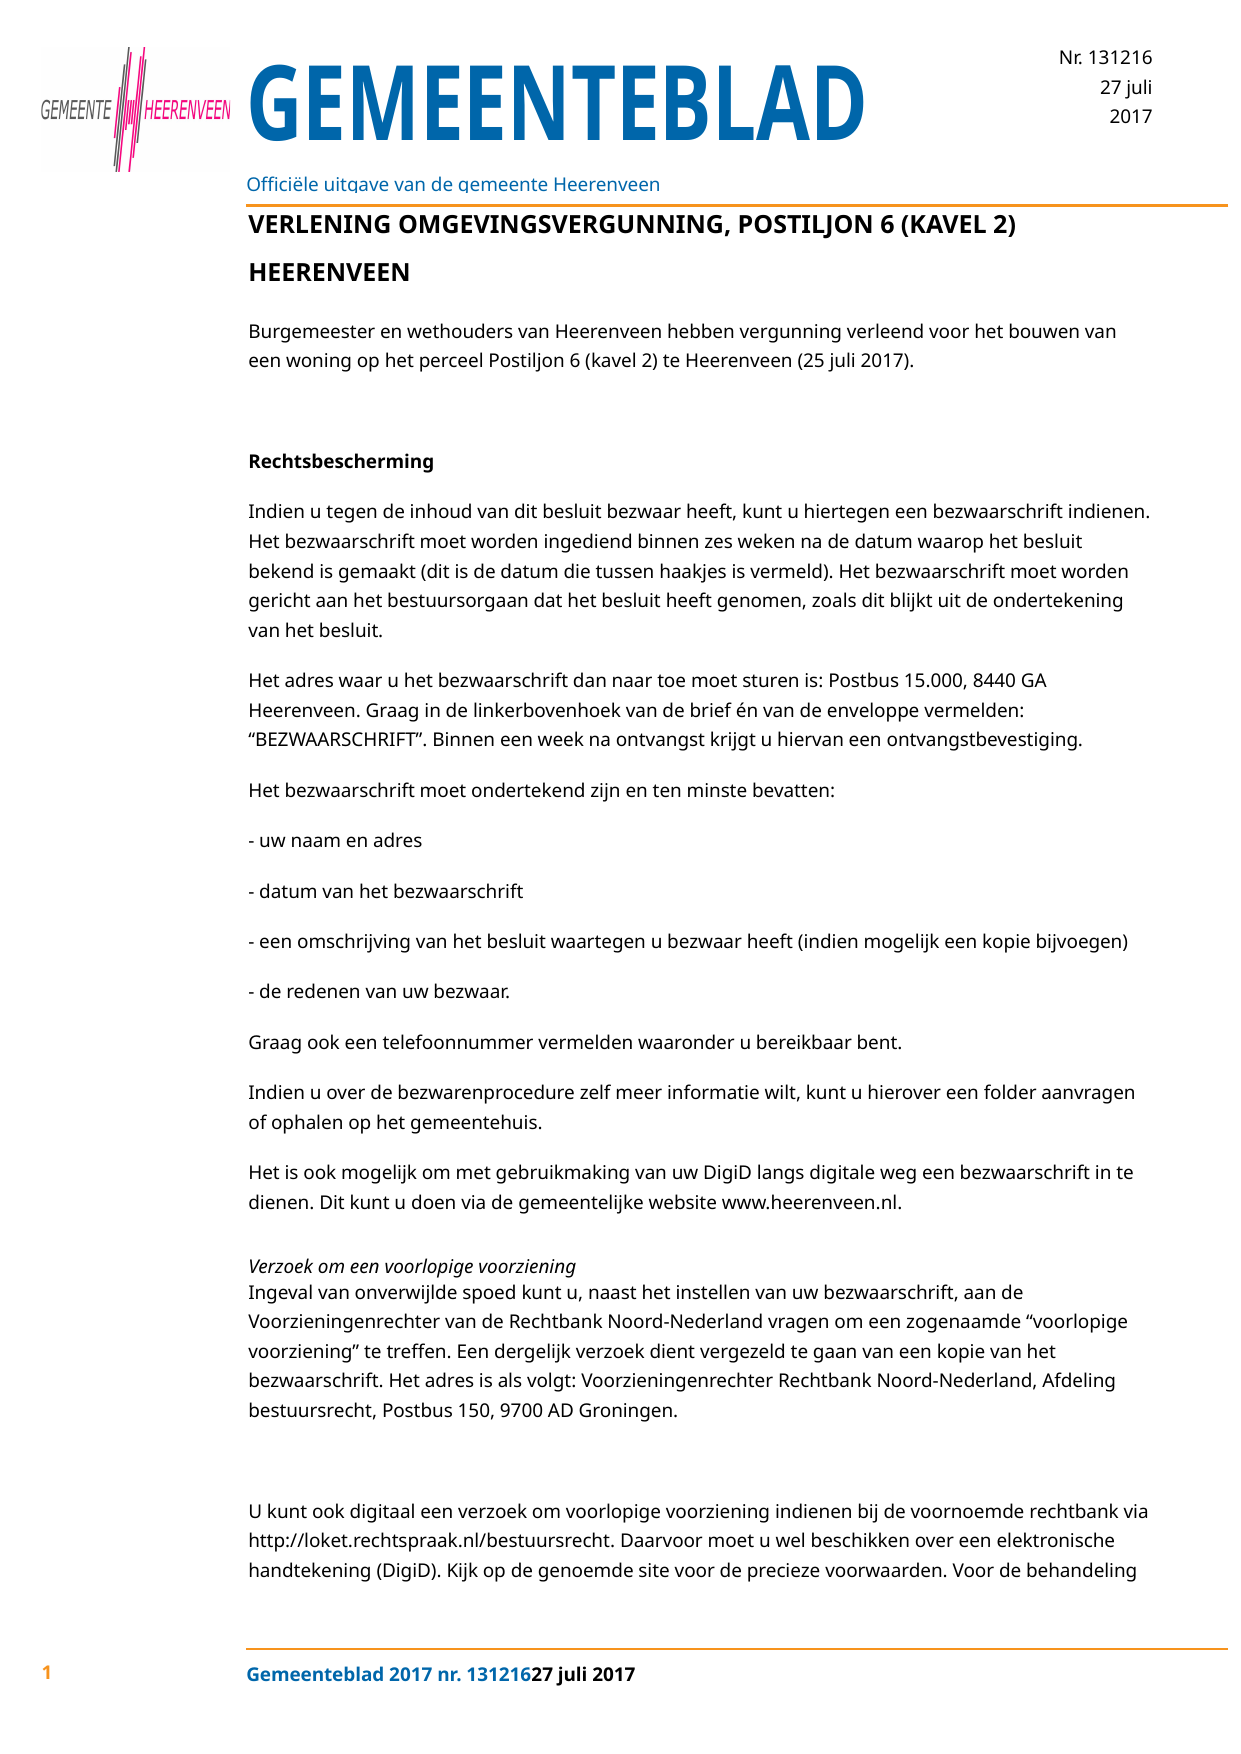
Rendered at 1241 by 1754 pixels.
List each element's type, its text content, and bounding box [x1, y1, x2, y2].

text Indien u over de bezwarenprocedure zelf meer informatie wilt, kunt u hierover een folder aanvragen of ophalen op het gemeentehuis. [248, 1079, 1152, 1135]
text Verzoek om een voorlopige voorziening [248, 1253, 1152, 1279]
text Ingeval van onverwijlde spoed kunt u, naast het instellen van uw bezwaarschrift, aan de Voorzieningenrechter van de Rechtbank Noord-Nederland vragen om een zogenaamde “voorlopige voorziening” te treffen. Een dergelijk verzoek dient vergezeld te gaan van een kopie van het bezwaarschrift. Het adres is als volgt: Voorzieningenrechter Rechtbank Noord-Nederland, Afdeling bestuursrecht, Postbus 150, 9700 AD Groningen. [248, 1279, 1152, 1423]
text VERLENING OMGEVINGSVERGUNNING, POSTILJON 6 (KAVEL 2) HEERENVEEN [248, 207, 1152, 288]
text Indien u tegen de inhoud van dit besluit bezwaar heeft, kunt u hiertegen een bezwaarschrift indienen. Het bezwaarschrift moet worden ingediend binnen zes weken na de datum waarop het besluit bekend is gemaakt (dit is de datum die tussen haakjes is vermeld). Het bezwaarschrift moet worden gericht aan het bestuursorgaan dat het besluit heeft genomen, zoals dit blijkt uit de ondertekening van het besluit. [248, 499, 1152, 643]
text - datum van het bezwaarschrift [248, 878, 1152, 904]
text Rechtsbescherming [248, 448, 1152, 474]
picture [41, 47, 231, 172]
text - uw naam en adres [248, 827, 1152, 853]
text Het bezwaarschrift moet ondertekend zijn en ten minste bevatten: [248, 777, 1152, 803]
text Het is ook mogelijk om met gebruikmaking van uw DigiD langs digitale weg een bezwaarschrift in te dienen. Dit kunt u doen via de gemeentelijke website www.heerenveen.nl. [248, 1159, 1152, 1215]
text - de redenen van uw bezwaar. [248, 979, 1152, 1004]
text - een omschrijving van het besluit waartegen u bezwaar heeft (indien mogelijk een kopie bijvoegen) [248, 928, 1152, 954]
text Graag ook een telefoonnummer vermelden waaronder u bereikbaar bent. [248, 1029, 1152, 1055]
text Burgemeester en wethouders van Heerenveen hebben vergunning verleend voor het bouwen van een woning op het perceel Postiljon 6 (kavel 2) te Heerenveen (25 juli 2017). [248, 318, 1152, 373]
text Het adres waar u het bezwaarschrift dan naar toe moet sturen is: Postbus 15.000, 8440 GA Heerenveen. Graag in de linkerbovenhoek van de brief én van de enveloppe vermelden: “BEZWAARSCHRIFT”. Binnen een week na ontvangst krijgt u hiervan een ontvangstbevestiging. [248, 667, 1152, 752]
text U kunt ook digitaal een verzoek om voorlopige voorziening indienen bij de voornoemde rechtbank via http://loket.rechtspraak.nl/bestuursrecht. Daarvoor moet u wel beschikken over een elektronische handtekening (DigiD). Kijk op de genoemde site voor de precieze voorwaarden. Voor de behandeling [248, 1498, 1152, 1583]
